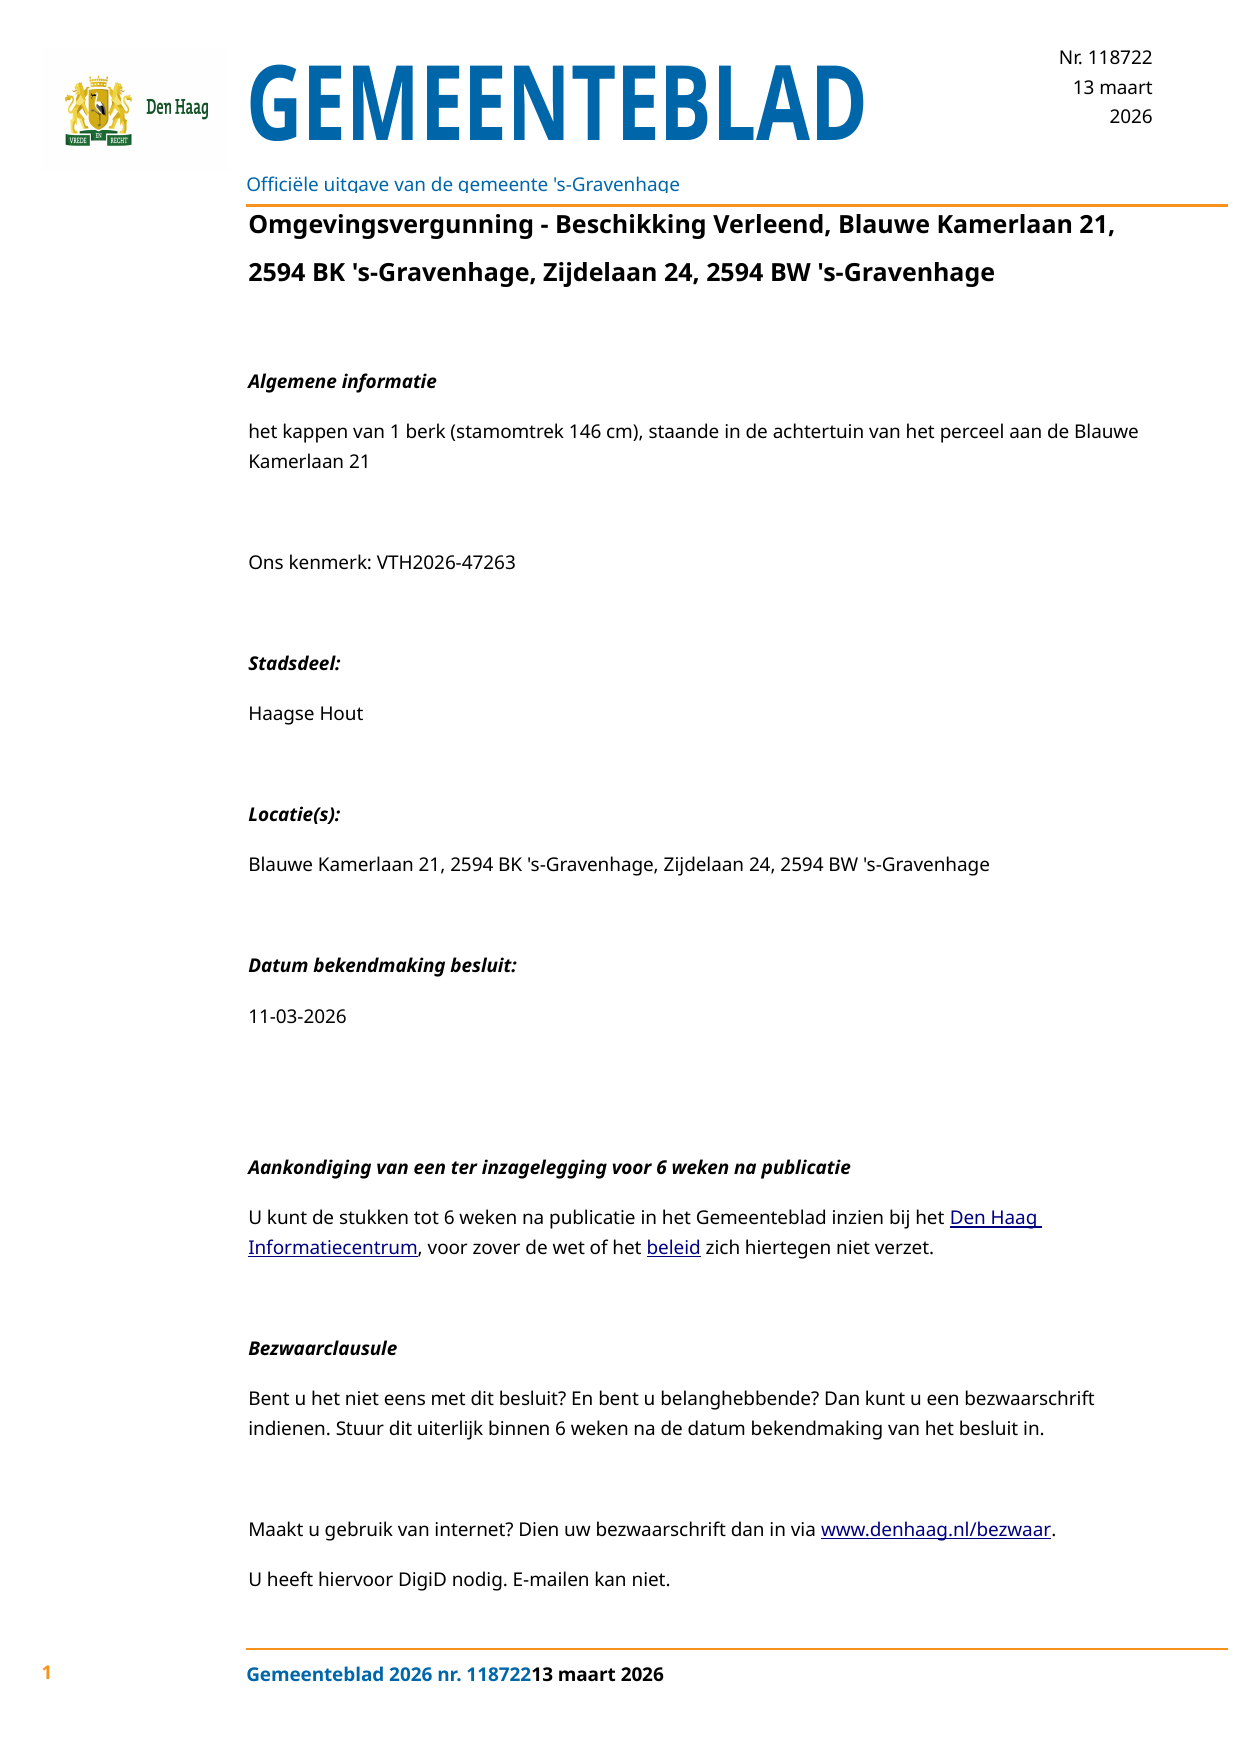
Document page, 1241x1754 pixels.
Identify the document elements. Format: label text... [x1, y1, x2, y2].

text 11-03-2026 [248, 1003, 1152, 1029]
text Aankondiging van een ter inzagelegging voor 6 weken na publicatie [248, 1154, 1152, 1180]
text U kunt de stukken tot 6 weken na publicatie in het Gemeenteblad inzien bij het Den Haag Informatiecentrum, voor zover de wet of het beleid zich hiertegen niet verzet. [248, 1204, 1152, 1260]
text Bent u het niet eens met dit besluit? En bent u belanghebbende? Dan kunt u een bezwaarschrift indienen. Stuur dit uiterlijk binnen 6 weken na de datum bekendmaking van het besluit in. [248, 1385, 1152, 1441]
text Blauwe Kamerlaan 21, 2594 BK 's-Gravenhage, Zijdelaan 24, 2594 BW 's-Gravenhage [248, 852, 1152, 877]
text Bezwaarclausule [248, 1335, 1152, 1361]
text Ons kenmerk: VTH2026-47263 [248, 549, 1152, 575]
text Maakt u gebruik van internet? Dien uw bezwaarschrift dan in via www.denhaag.nl/bezwaar. [248, 1516, 1152, 1542]
text Locatie(s): [248, 801, 1152, 827]
text Omgevingsvergunning - Beschikking Verleend, Blauwe Kamerlaan 21, 2594 BK 's-Gravenhage, Zijdelaan 24, 2594 BW 's-Gravenhage [248, 207, 1152, 288]
text Stadsdeel: [248, 650, 1152, 676]
text Algemene informatie [248, 368, 1152, 394]
text Haagse Hout [248, 700, 1152, 726]
text het kappen van 1 berk (stamomtrek 146 cm), staande in de achtertuin van het perceel aan de Blauwe Kamerlaan 21 [248, 419, 1152, 474]
text U heeft hiervoor DigiD nodig. E-mailen kan niet. [248, 1566, 1152, 1592]
picture [41, 47, 231, 172]
text Datum bekendmaking besluit: [248, 952, 1152, 978]
